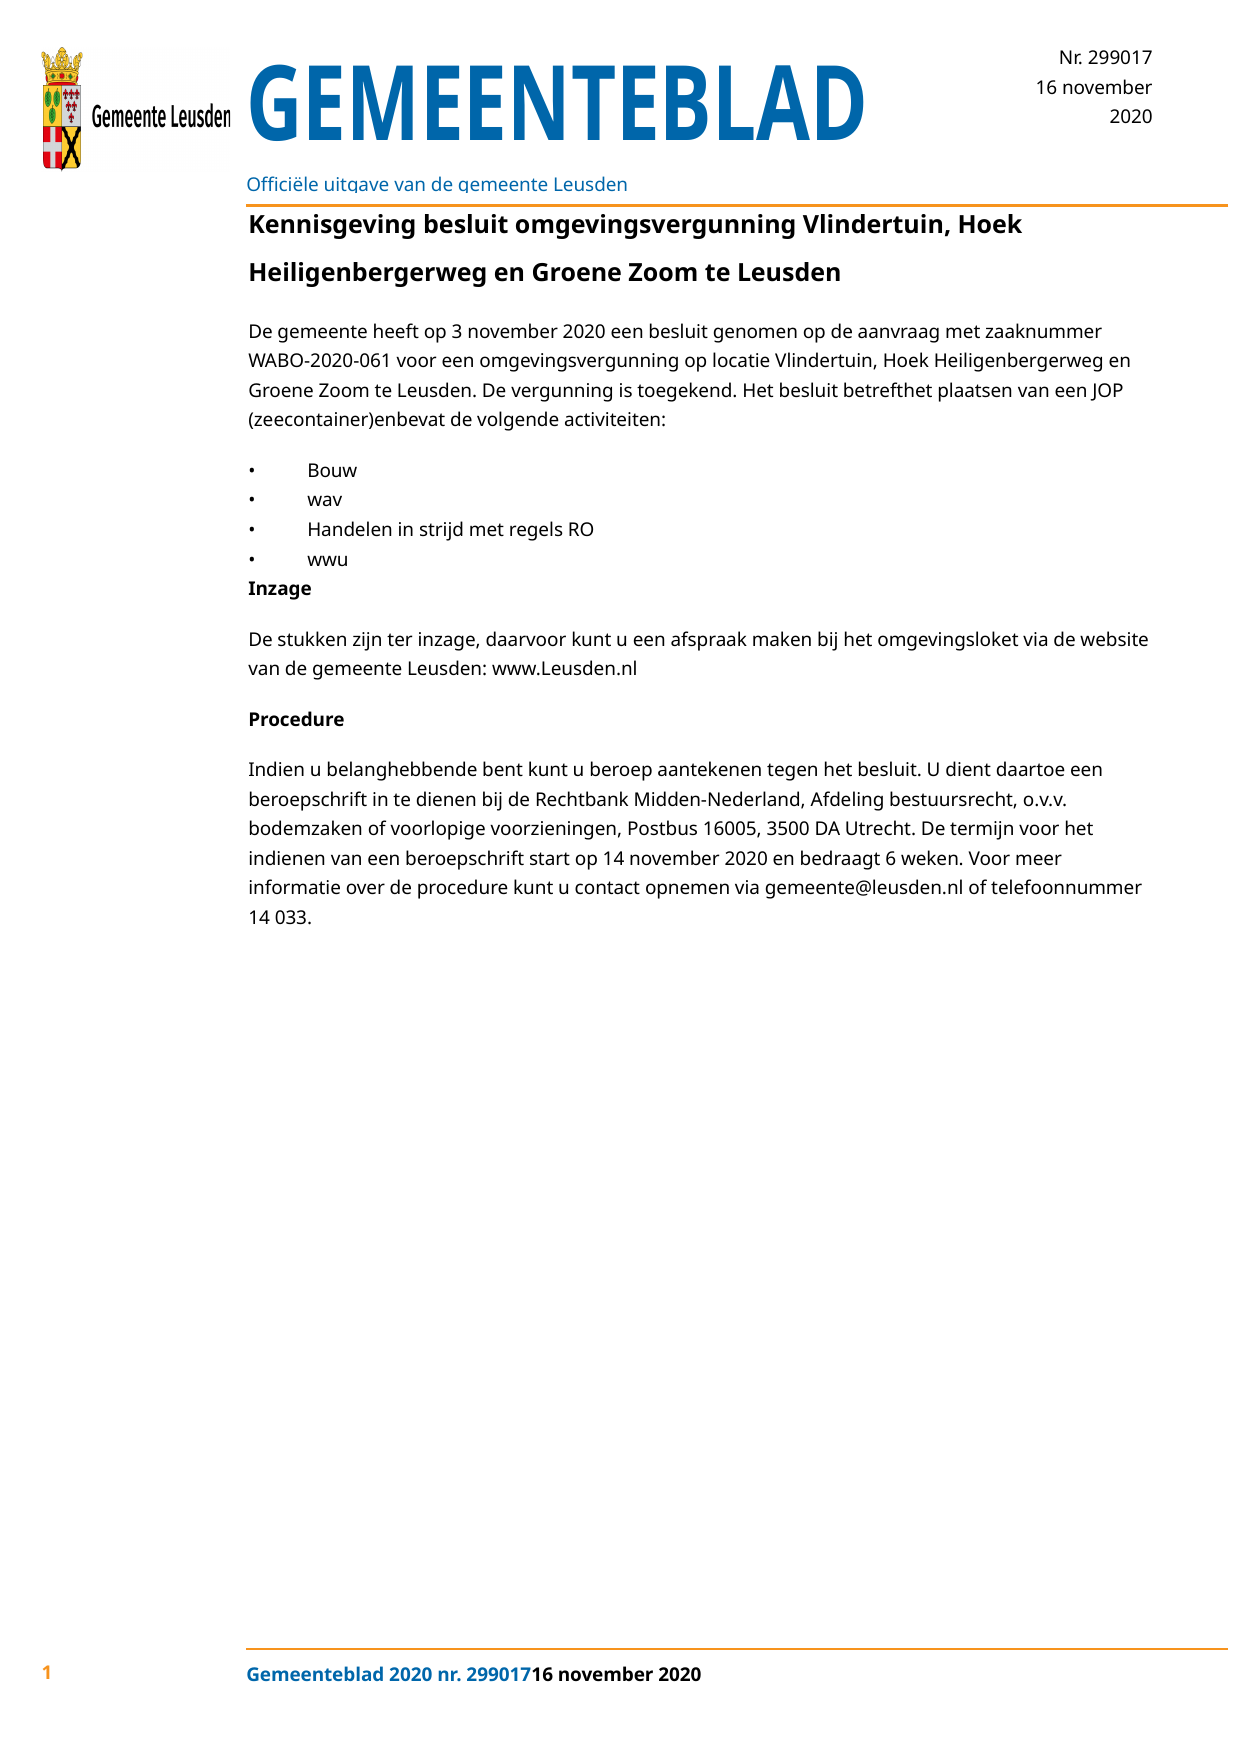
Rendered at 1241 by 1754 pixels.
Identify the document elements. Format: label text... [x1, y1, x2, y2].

picture [41, 47, 231, 172]
list wav [248, 487, 1152, 512]
list wwu [248, 546, 1152, 572]
list Bouw [248, 457, 1152, 483]
text Procedure [248, 706, 1152, 732]
text De stukken zijn ter inzage, daarvoor kunt u een afspraak maken bij het omgevingsloket via de website van de gemeente Leusden: www.Leusden.nl [248, 626, 1152, 681]
text Indien u belanghebbende bent kunt u beroep aantekenen tegen het besluit. U dient daartoe een beroepschrift in te dienen bij de Rechtbank Midden-Nederland, Afdeling bestuursrecht, o.v.v. bodemzaken of voorlopige voorzieningen, Postbus 16005, 3500 DA Utrecht. De termijn voor het indienen van een beroepschrift start op 14 november 2020 en bedraagt 6 weken. Voor meer informatie over de procedure kunt u contact opnemen via gemeente@leusden.nl of telefoonnummer 14 033. [248, 756, 1152, 930]
list Handelen in strijd met regels RO [248, 516, 1152, 542]
text Inzage [248, 575, 1152, 601]
text Kennisgeving besluit omgevingsvergunning Vlindertuin, Hoek Heiligenbergerweg en Groene Zoom te Leusden [248, 207, 1152, 288]
text De gemeente heeft op 3 november 2020 een besluit genomen op de aanvraag met zaaknummer WABO-2020-061 voor een omgevingsvergunning op locatie Vlindertuin, Hoek Heiligenbergerweg en Groene Zoom te Leusden. De vergunning is toegekend. Het besluit betrefthet plaatsen van een JOP (zeecontainer)enbevat de volgende activiteiten: [248, 318, 1152, 432]
